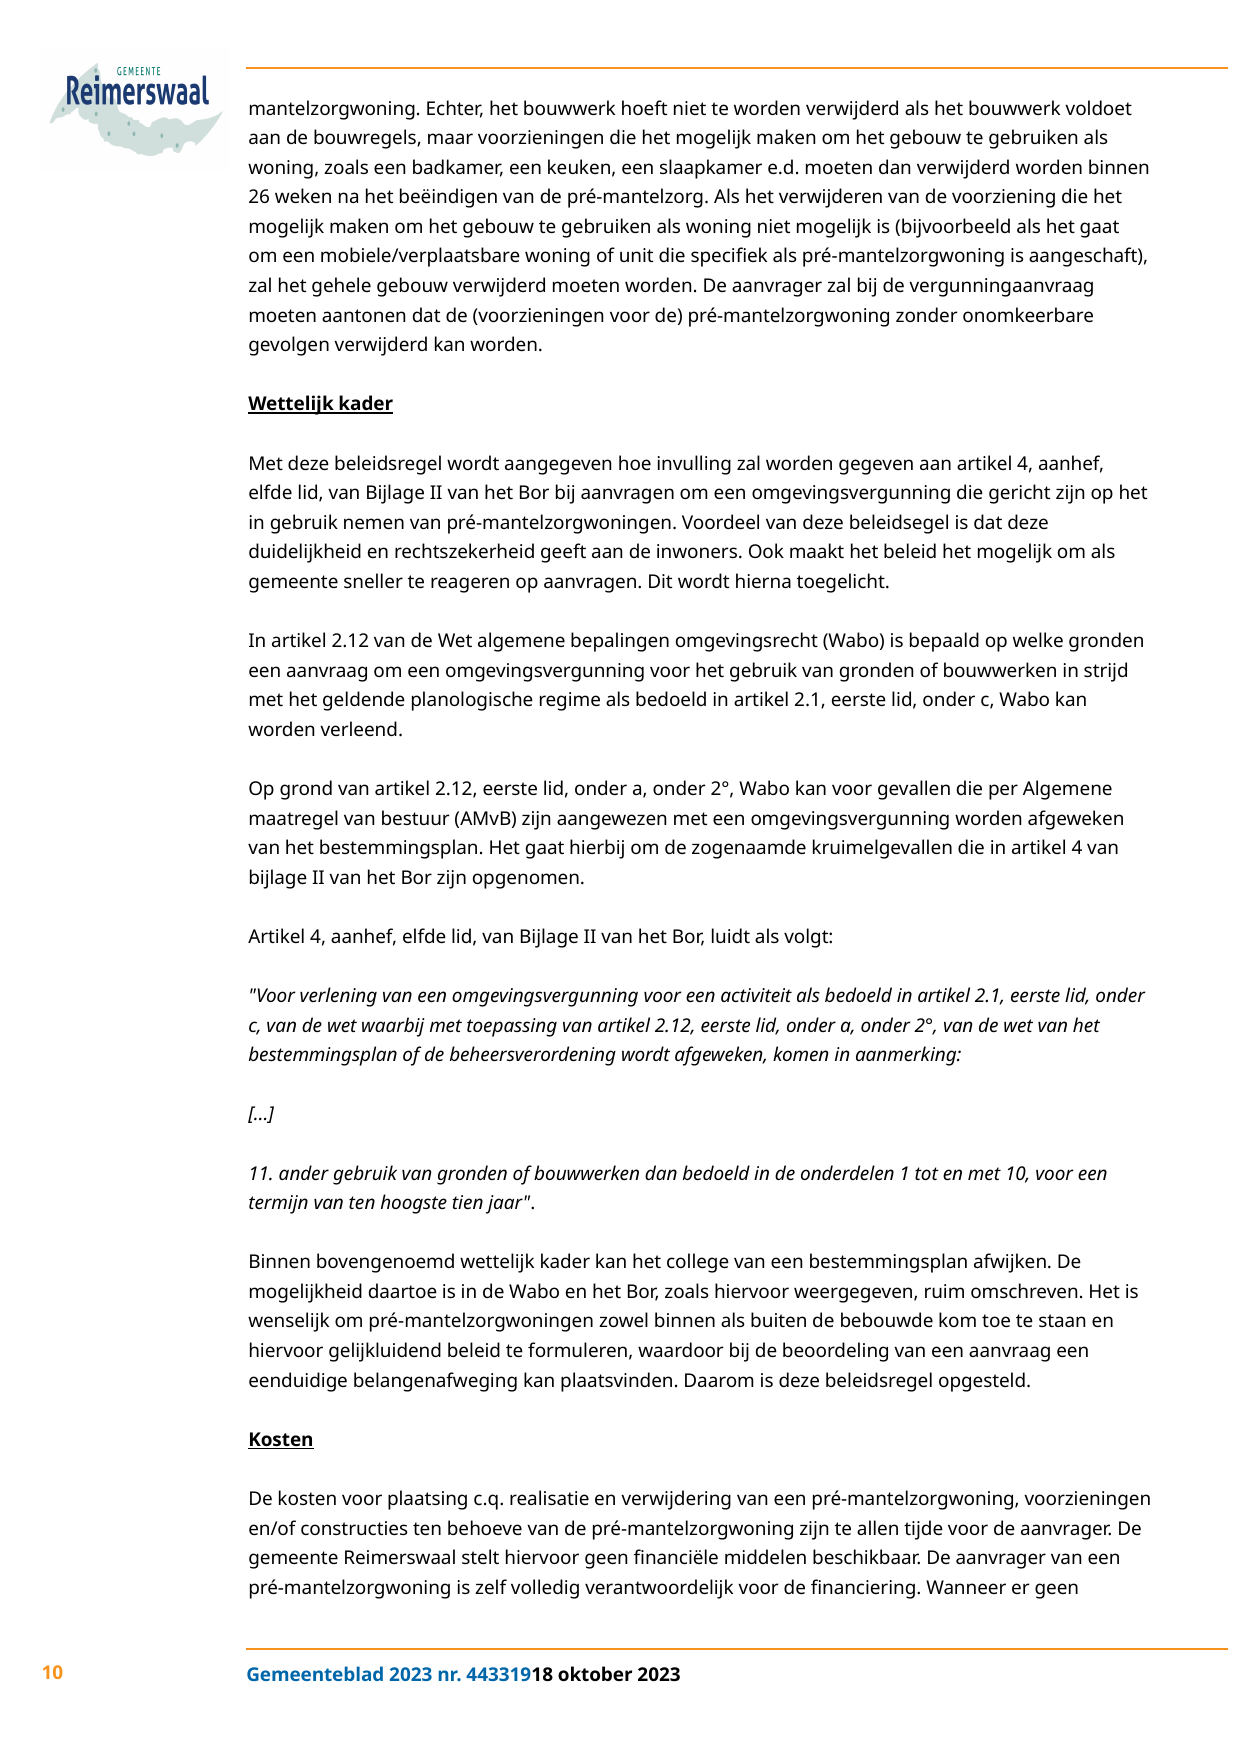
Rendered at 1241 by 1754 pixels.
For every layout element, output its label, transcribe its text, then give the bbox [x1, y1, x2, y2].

text mantelzorgwoning. Echter, het bouwwerk hoeft niet te worden verwijderd als het bouwwerk voldoet aan de bouwregels, maar voorzieningen die het mogelijk maken om het gebouw te gebruiken als woning, zoals een badkamer, een keuken, een slaapkamer e.d. moeten dan verwijderd worden binnen 26 weken na het beëindigen van de pré-mantelzorg. Als het verwijderen van de voorziening die het mogelijk maken om het gebouw te gebruiken als woning niet mogelijk is (bijvoorbeeld als het gaat om een mobiele/verplaatsbare woning of unit die specifiek als pré-mantelzorgwoning is aangeschaft), zal het gehele gebouw verwijderd moeten worden. De aanvrager zal bij de vergunningaanvraag moeten aantonen dat de (voorzieningen voor de) pré-mantelzorgwoning zonder onomkeerbare gevolgen verwijderd kan worden. [248, 95, 1152, 357]
picture [41, 47, 231, 172]
text Op grond van artikel 2.12, eerste lid, onder a, onder 2°, Wabo kan voor gevallen die per Algemene maatregel van bestuur (AMvB) zijn aangewezen met een omgevingsvergunning worden afgeweken van het bestemmingsplan. Het gaat hierbij om de zogenaamde kruimelgevallen die in artikel 4 van bijlage II van het Bor zijn opgenomen. [248, 775, 1152, 890]
text Wettelijk kader [248, 391, 1152, 416]
text In artikel 2.12 van de Wet algemene bepalingen omgevingsrecht (Wabo) is bepaald op welke gronden een aanvraag om een omgevingsvergunning voor het gebruik van gronden of bouwwerken in strijd met het geldende planologische regime als bedoeld in artikel 2.1, eerste lid, onder c, Wabo kan worden verleend. [248, 627, 1152, 742]
text […] [248, 1101, 1152, 1126]
text Binnen bovengenoemd wettelijk kader kan het college van een bestemmingsplan afwijken. De mogelijkheid daartoe is in de Wabo en het Bor, zoals hiervoor weergegeven, ruim omschreven. Het is wenselijk om pré-mantelzorgwoningen zowel binnen als buiten de bebouwde kom toe te staan en hiervoor gelijkluidend beleid te formuleren, waardoor bij de beoordeling van een aanvraag een eenduidige belangenafweging kan plaatsvinden. Daarom is deze beleidsregel opgesteld. [248, 1248, 1152, 1393]
text De kosten voor plaatsing c.q. realisatie en verwijdering van een pré-mantelzorgwoning, voorzieningen en/of constructies ten behoeve van de pré-mantelzorgwoning zijn te allen tijde voor de aanvrager. De gemeente Reimerswaal stelt hiervoor geen financiële middelen beschikbaar. De aanvrager van een pré-mantelzorgwoning is zelf volledig verantwoordelijk voor de financiering. Wanneer er geen [248, 1485, 1152, 1600]
text Met deze beleidsregel wordt aangegeven hoe invulling zal worden gegeven aan artikel 4, aanhef, elfde lid, van Bijlage II van het Bor bij aanvragen om een omgevingsvergunning die gericht zijn op het in gebruik nemen van pré-mantelzorgwoningen. Voordeel van deze beleidsegel is dat deze duidelijkheid en rechtszekerheid geeft aan de inwoners. Ook maakt het beleid het mogelijk om als gemeente sneller te reageren op aanvragen. Dit wordt hierna toegelicht. [248, 450, 1152, 594]
text "Voor verlening van een omgevingsvergunning voor een activiteit als bedoeld in artikel 2.1, eerste lid, onder c, van de wet waarbij met toepassing van artikel 2.12, eerste lid, onder a, onder 2°, van de wet van het bestemmingsplan of de beheersverordening wordt afgeweken, komen in aanmerking: [248, 982, 1152, 1067]
text 11. ander gebruik van gronden of bouwwerken dan bedoeld in de onderdelen 1 tot en met 10, voor een termijn van ten hoogste tien jaar". [248, 1160, 1152, 1215]
text Kosten [248, 1426, 1152, 1452]
text Artikel 4, aanhef, elfde lid, van Bijlage II van het Bor, luidt als volgt: [248, 923, 1152, 949]
